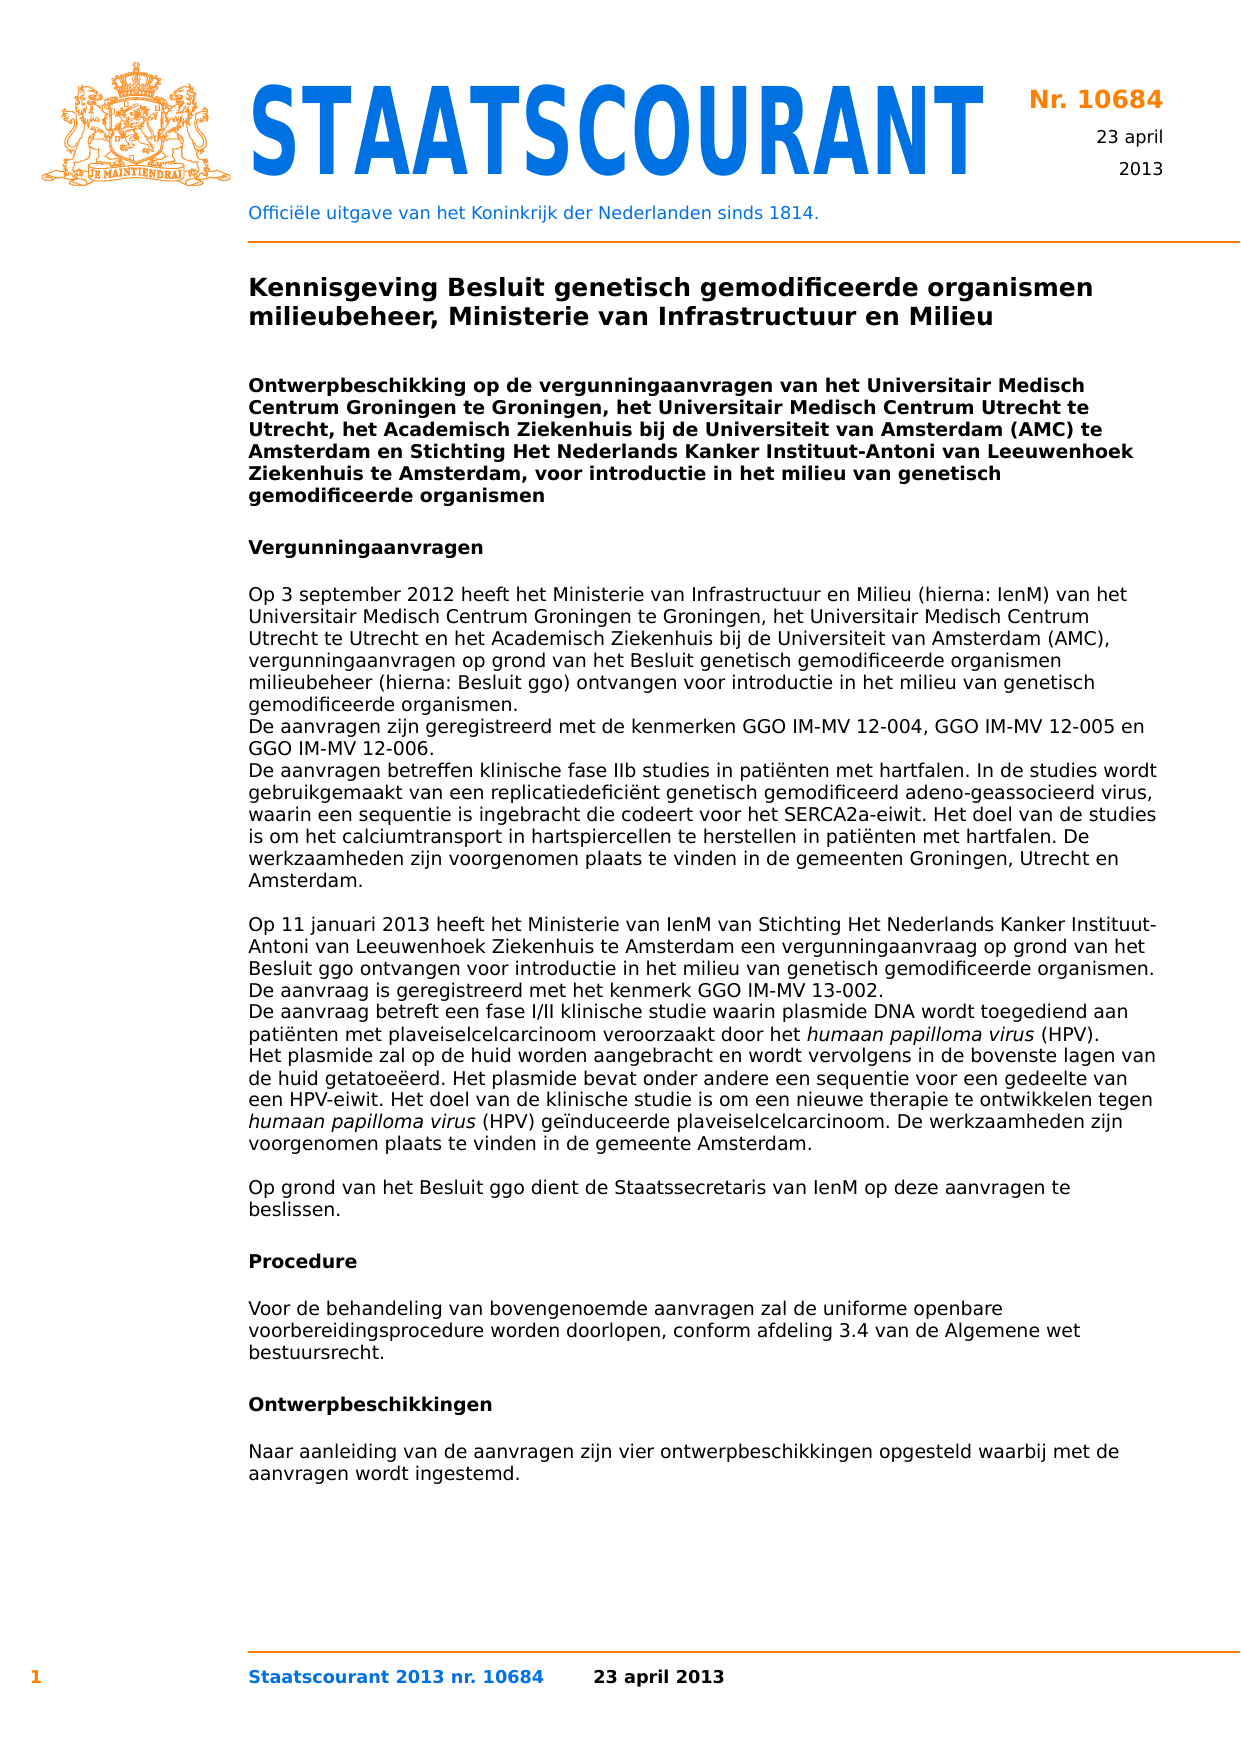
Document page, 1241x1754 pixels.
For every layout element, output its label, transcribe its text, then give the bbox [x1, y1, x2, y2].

text Op grond van het Besluit ggo dient de Staatssecretaris van IenM op deze aanvragen te beslissen. [248, 1177, 1163, 1221]
table_cell 2013 [998, 153, 1240, 203]
text De aanvraag betreft een fase I/II klinische studie waarin plasmide DNA wordt toegediend aan patiënten met plaveiselcelcarcinoom veroorzaakt door het humaan papilloma virus (HPV). [248, 1001, 1163, 1045]
table_header Nr. 10684 [998, 62, 1240, 121]
subtitle Ontwerpbeschikkingen [248, 1394, 1163, 1416]
text Op 11 januari 2013 heeft het Ministerie van IenM van Stichting Het Nederlands Kanker Instituut- Antoni van Leeuwenhoek Ziekenhuis te Amsterdam een vergunningaanvraag op grond van het Besluit ggo ontvangen voor introductie in het milieu van genetisch gemodificeerde organismen. De aanvraag is geregistreerd met het kenmerk GGO IM-MV 13-002. [248, 913, 1163, 1001]
subtitle Vergunningaanvragen [248, 537, 1163, 559]
table_header [25, 62, 248, 241]
text De aanvragen betreffen klinische fase IIb studies in patiënten met hartfalen. In de studies wordt gebruikgemaakt van een replicatiedeficiënt genetisch gemodificeerd adeno-geassocieerd virus, waarin een sequentie is ingebracht die codeert voor het SERCA2a-eiwit. Het doel van de studies is om het calciumtransport in hartspiercellen te herstellen in patiënten met hartfalen. De werkzaamheden zijn voorgenomen plaats te vinden in de gemeenten Groningen, Utrecht en Amsterdam. [248, 760, 1163, 892]
table_cell 23 april [998, 121, 1240, 153]
text Het plasmide zal op de huid worden aangebracht en wordt vervolgens in de bovenste lagen van de huid getatoeëerd. Het plasmide bevat onder andere een sequentie voor een gedeelte van een HPV-eiwit. Het doel van de klinische studie is om een nieuwe therapie te ontwikkelen tegen humaan papilloma virus (HPV) geïnduceerde plaveiselcelcarcinoom. De werkzaamheden zijn voorgenomen plaats te vinden in de gemeente Amsterdam. [248, 1045, 1163, 1155]
text Voor de behandeling van bovengenoemde aanvragen zal de uniforme openbare voorbereidingsprocedure worden doorlopen, conform afdeling 3.4 van de Algemene wet bestuursrecht. [248, 1298, 1163, 1364]
table_header STAATSCOURANT [248, 62, 998, 203]
subtitle Procedure [248, 1251, 1163, 1273]
table_cell Officiële uitgave van het Koninkrijk der Nederlanden sinds 1814. [248, 203, 1240, 241]
text Ontwerpbeschikking op de vergunningaanvragen van het Universitair Medisch Centrum Groningen te Groningen, het Universitair Medisch Centrum Utrecht te Utrecht, het Academisch Ziekenhuis bij de Universiteit van Amsterdam (AMC) te Amsterdam en Stichting Het Nederlands Kanker Instituut-Antoni van Leeuwenhoek Ziekenhuis te Amsterdam, voor introductie in het milieu van genetisch gemodificeerde organismen [248, 375, 1163, 507]
text De aanvragen zijn geregistreerd met de kenmerken GGO IM-MV 12-004, GGO IM-MV 12-005 en GGO IM-MV 12-006. [248, 716, 1163, 760]
picture [41, 62, 231, 186]
subtitle Kennisgeving Besluit genetisch gemodificeerde organismen milieubeheer, Ministerie van Infrastructuur en Milieu [248, 273, 1163, 331]
text Op 3 september 2012 heeft het Ministerie van Infrastructuur en Milieu (hierna: IenM) van het Universitair Medisch Centrum Groningen te Groningen, het Universitair Medisch Centrum Utrecht te Utrecht en het Academisch Ziekenhuis bij de Universiteit van Amsterdam (AMC), vergunningaanvragen op grond van het Besluit genetisch gemodificeerde organismen milieubeheer (hierna: Besluit ggo) ontvangen voor introductie in het milieu van genetisch gemodificeerde organismen. [248, 584, 1163, 716]
text Naar aanleiding van de aanvragen zijn vier ontwerpbeschikkingen opgesteld waarbij met de aanvragen wordt ingestemd. [248, 1441, 1163, 1485]
